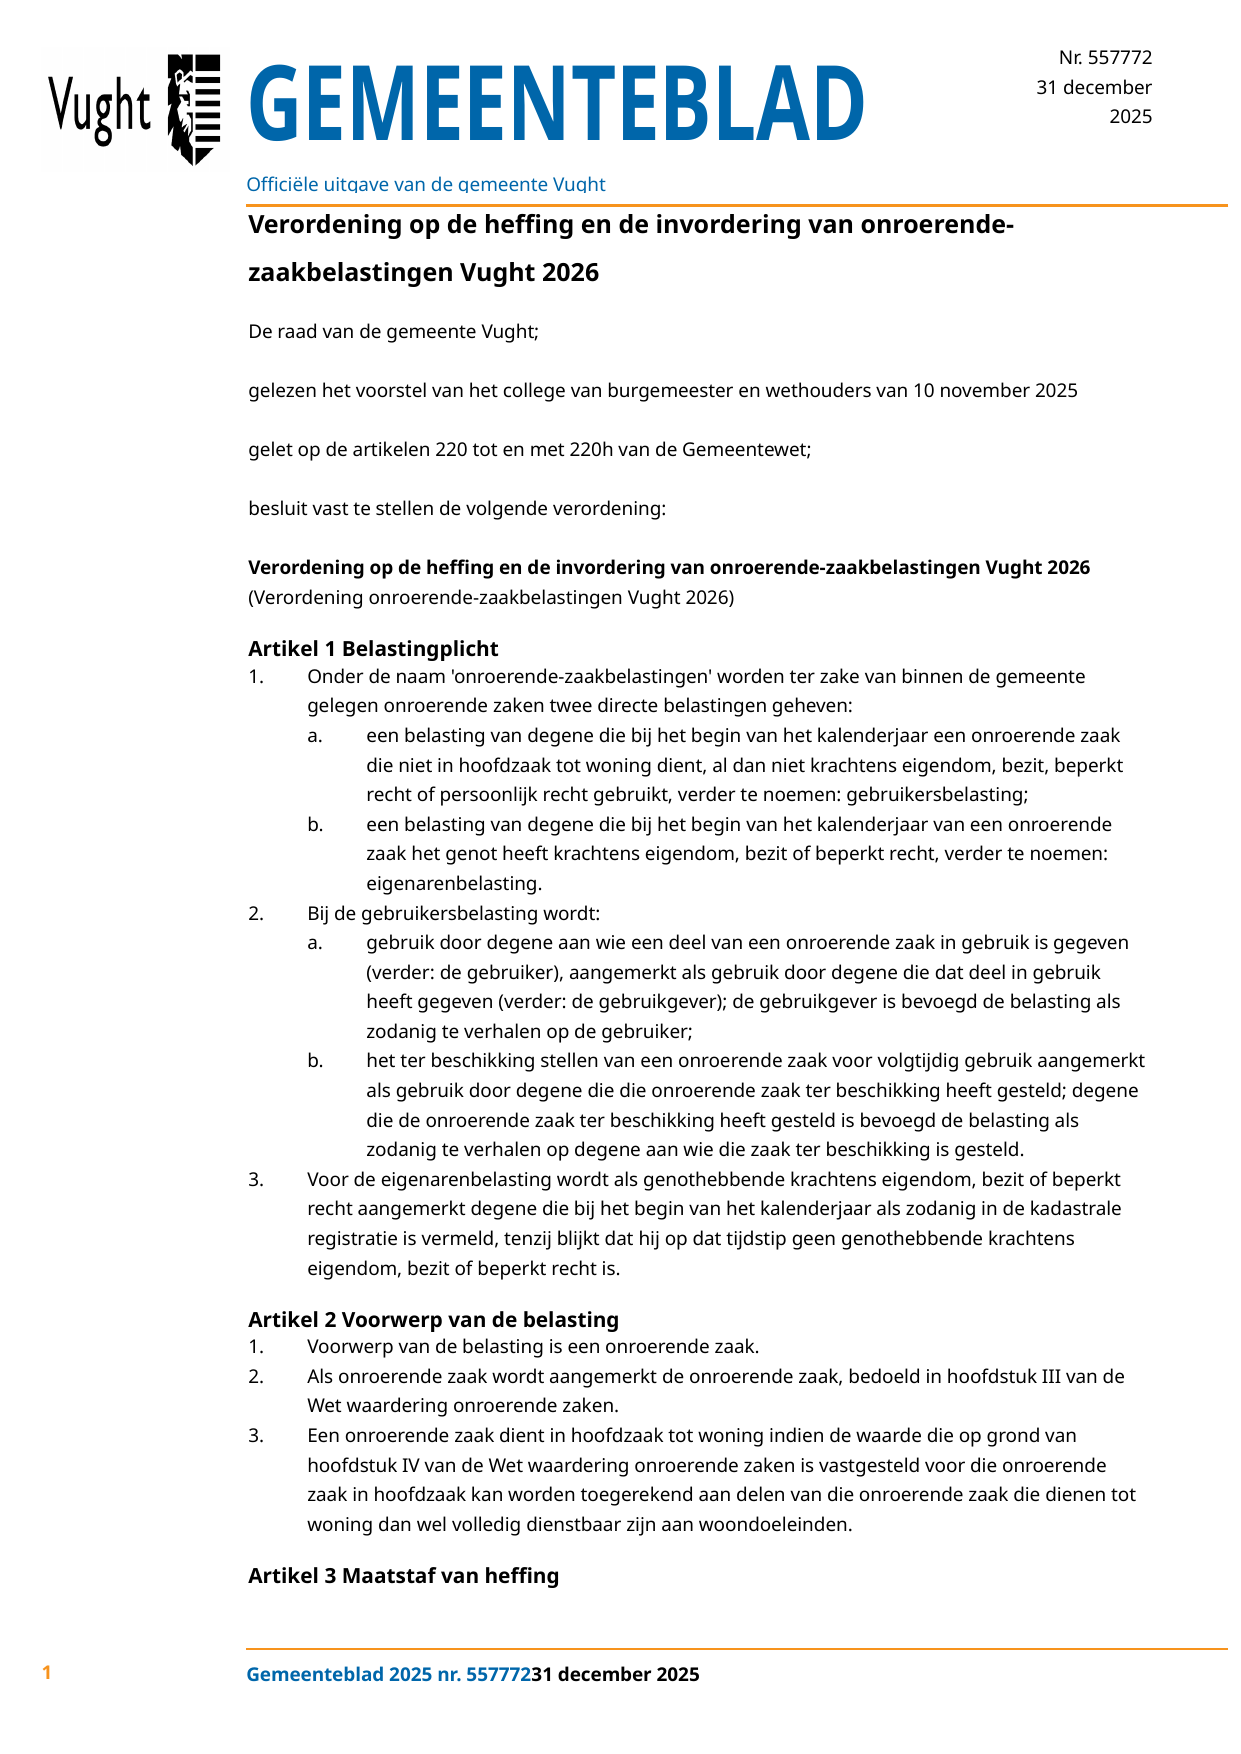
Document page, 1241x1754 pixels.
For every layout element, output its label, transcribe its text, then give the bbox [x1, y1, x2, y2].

text Artikel 3 Maatstaf van heffing [248, 1561, 1152, 1590]
text gelet op de artikelen 220 tot en met 220h van de Gemeentewet; [248, 436, 1152, 462]
picture [41, 47, 231, 172]
list Bij de gebruikersbelasting wordt: [248, 900, 1152, 925]
text Verordening op de heffing en de invordering van onroerende-zaakbelastingen Vught 2026 [248, 554, 1152, 580]
text Verordening op de heffing en de invordering van onroerende-zaakbelastingen Vught 2026 [248, 207, 1152, 288]
list Een onroerende zaak dient in hoofdzaak tot woning indien de waarde die op grond van hoofdstuk IV van de Wet waardering onroerende zaken is vastgesteld voor die onroerende zaak in hoofdzaak kan worden toegerekend aan delen van die onroerende zaak die dienen tot woning dan wel volledig dienstbaar zijn aan woondoeleinden. [248, 1422, 1152, 1537]
list een belasting van degene die bij het begin van het kalenderjaar van een onroerende zaak het genot heeft krachtens eigendom, bezit of beperkt recht, verder te noemen: eigenarenbelasting. [307, 811, 1152, 896]
text De raad van de gemeente Vught; [248, 318, 1152, 344]
text besluit vast te stellen de volgende verordening: [248, 495, 1152, 521]
list het ter beschikking stellen van een onroerende zaak voor volgtijdig gebruik aangemerkt als gebruik door degene die die onroerende zaak ter beschikking heeft gesteld; degene die de onroerende zaak ter beschikking heeft gesteld is bevoegd de belasting als zodanig te verhalen op degene aan wie die zaak ter beschikking is gesteld. [307, 1048, 1152, 1162]
list een belasting van degene die bij het begin van het kalenderjaar een onroerende zaak die niet in hoofdzaak tot woning dient, al dan niet krachtens eigendom, bezit, beperkt recht of persoonlijk recht gebruikt, verder te noemen: gebruikersbelasting; [307, 722, 1152, 807]
list Als onroerende zaak wordt aangemerkt de onroerende zaak, bedoeld in hoofdstuk III van de Wet waardering onroerende zaken. [248, 1363, 1152, 1418]
text Artikel 1 Belastingplicht [248, 634, 1152, 663]
list Voor de eigenarenbelasting wordt als genothebbende krachtens eigendom, bezit of beperkt recht aangemerkt degene die bij het begin van het kalenderjaar als zodanig in de kadastrale registratie is vermeld, tenzij blijkt dat hij op dat tijdstip geen genothebbende krachtens eigendom, bezit of beperkt recht is. [248, 1166, 1152, 1280]
text gelezen het voorstel van het college van burgemeester en wethouders van 10 november 2025 [248, 377, 1152, 403]
text (Verordening onroerende-zaakbelastingen Vught 2026) [248, 584, 1152, 610]
list Onder de naam 'onroerende-zaakbelastingen' worden ter zake van binnen de gemeente gelegen onroerende zaken twee directe belastingen geheven: [248, 663, 1152, 718]
list gebruik door degene aan wie een deel van een onroerende zaak in gebruik is gegeven (verder: de gebruiker), aangemerkt als gebruik door degene die dat deel in gebruik heeft gegeven (verder: de gebruikgever); de gebruikgever is bevoegd de belasting als zodanig te verhalen op de gebruiker; [307, 929, 1152, 1044]
text Artikel 2 Voorwerp van de belasting [248, 1305, 1152, 1333]
list Voorwerp van de belasting is een onroerende zaak. [248, 1333, 1152, 1359]
